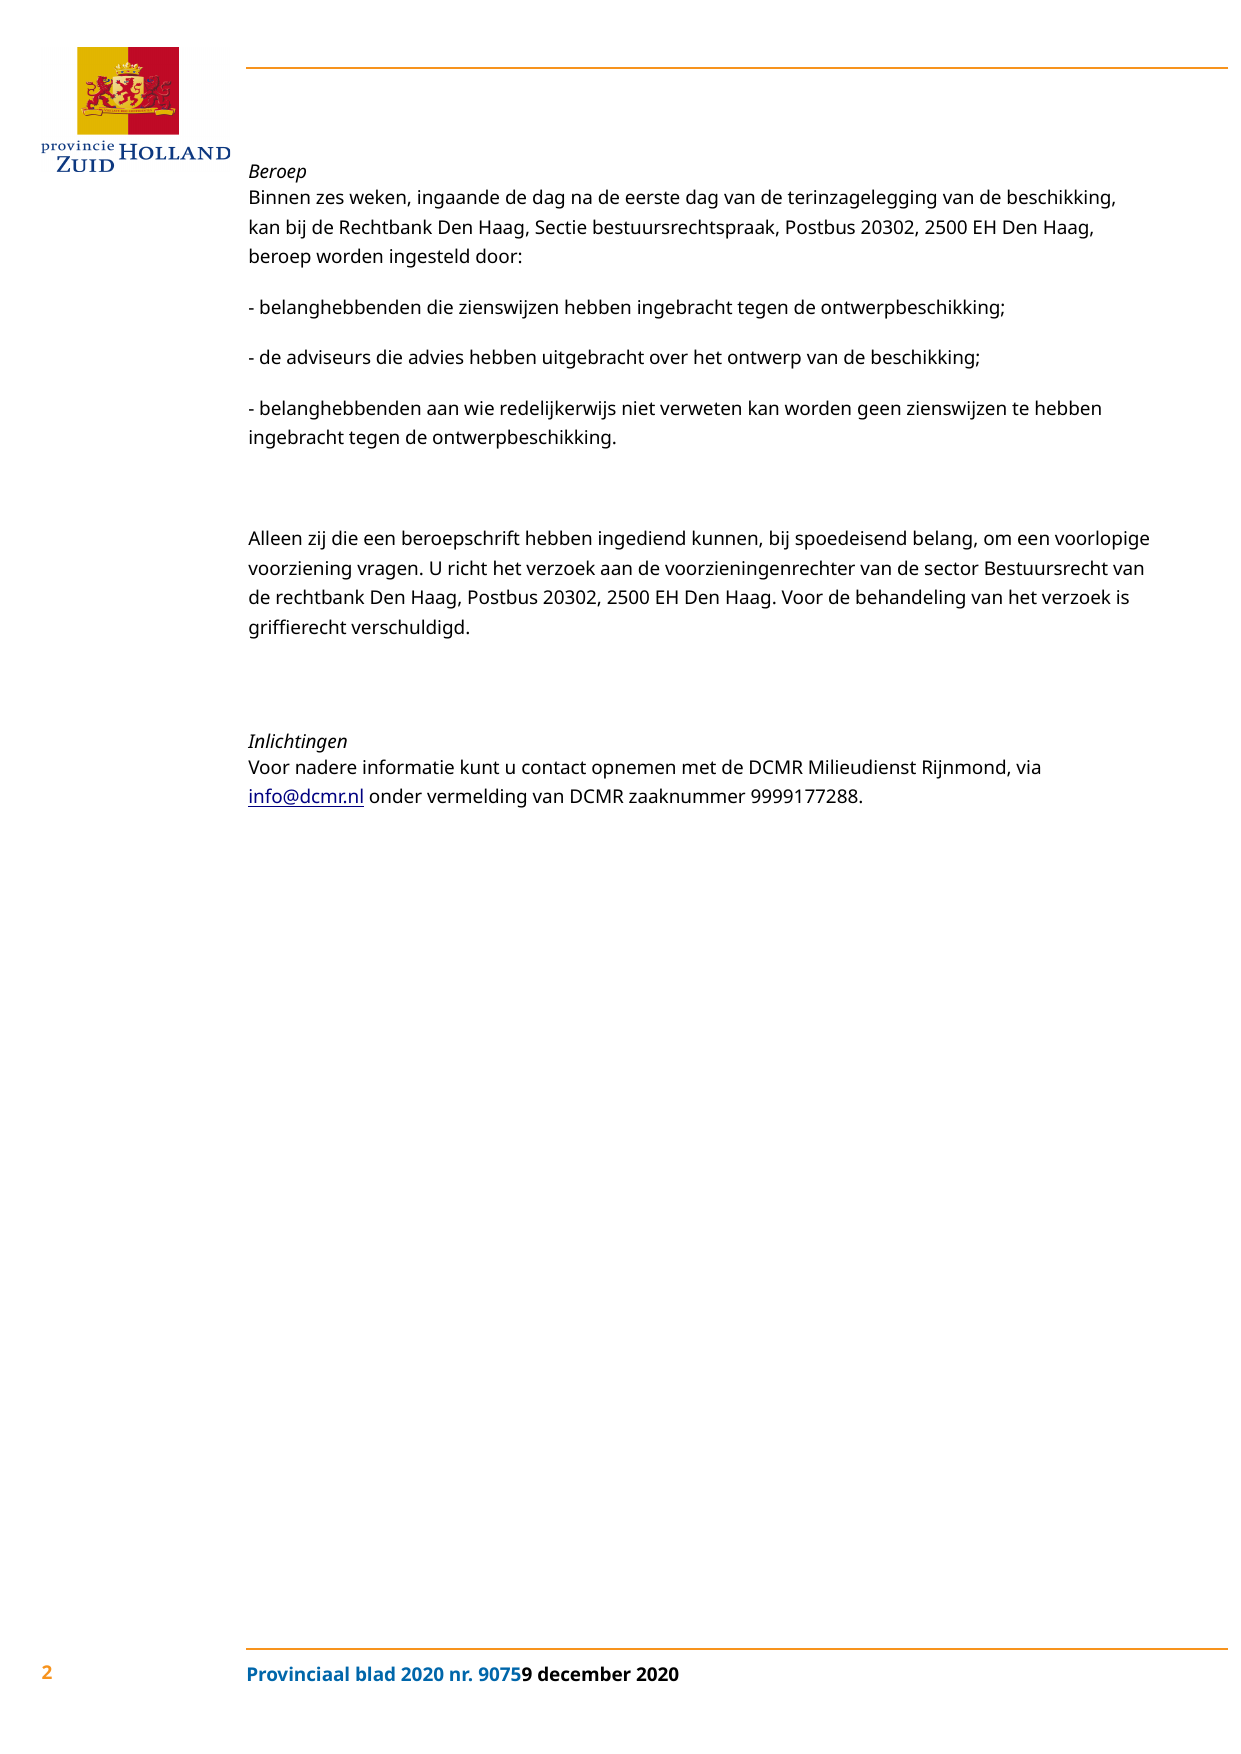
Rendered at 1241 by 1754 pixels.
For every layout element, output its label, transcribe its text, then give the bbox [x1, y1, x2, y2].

text - belanghebbenden die zienswijzen hebben ingebracht tegen de ontwerpbeschikking; [248, 294, 1152, 320]
text - de adviseurs die advies hebben uitgebracht over het ontwerp van de beschikking; [248, 344, 1152, 370]
text - belanghebbenden aan wie redelijkerwijs niet verweten kan worden geen zienswijzen te hebben ingebracht tegen de ontwerpbeschikking. [248, 395, 1152, 450]
text Voor nadere informatie kunt u contact opnemen met de DCMR Milieudienst Rijnmond, via info@dcmr.nl onder vermelding van DCMR zaaknummer 9999177288. [248, 754, 1152, 809]
text Binnen zes weken, ingaande de dag na de eerste dag van de terinzagelegging van de beschikking, kan bij de Rechtbank Den Haag, Sectie bestuursrechtspraak, Postbus 20302, 2500 EH Den Haag, beroep worden ingesteld door: [248, 184, 1152, 269]
text Alleen zij die een beroepschrift hebben ingediend kunnen, bij spoedeisend belang, om een voorlopige voorziening vragen. U richt het verzoek aan de voorzieningenrechter van de sector Bestuursrecht van de rechtbank Den Haag, Postbus 20302, 2500 EH Den Haag. Voor de behandeling van het verzoek is griffierecht verschuldigd. [248, 525, 1152, 640]
picture [41, 47, 231, 172]
text Inlichtingen [248, 728, 1152, 754]
text Beroep [248, 159, 1152, 184]
